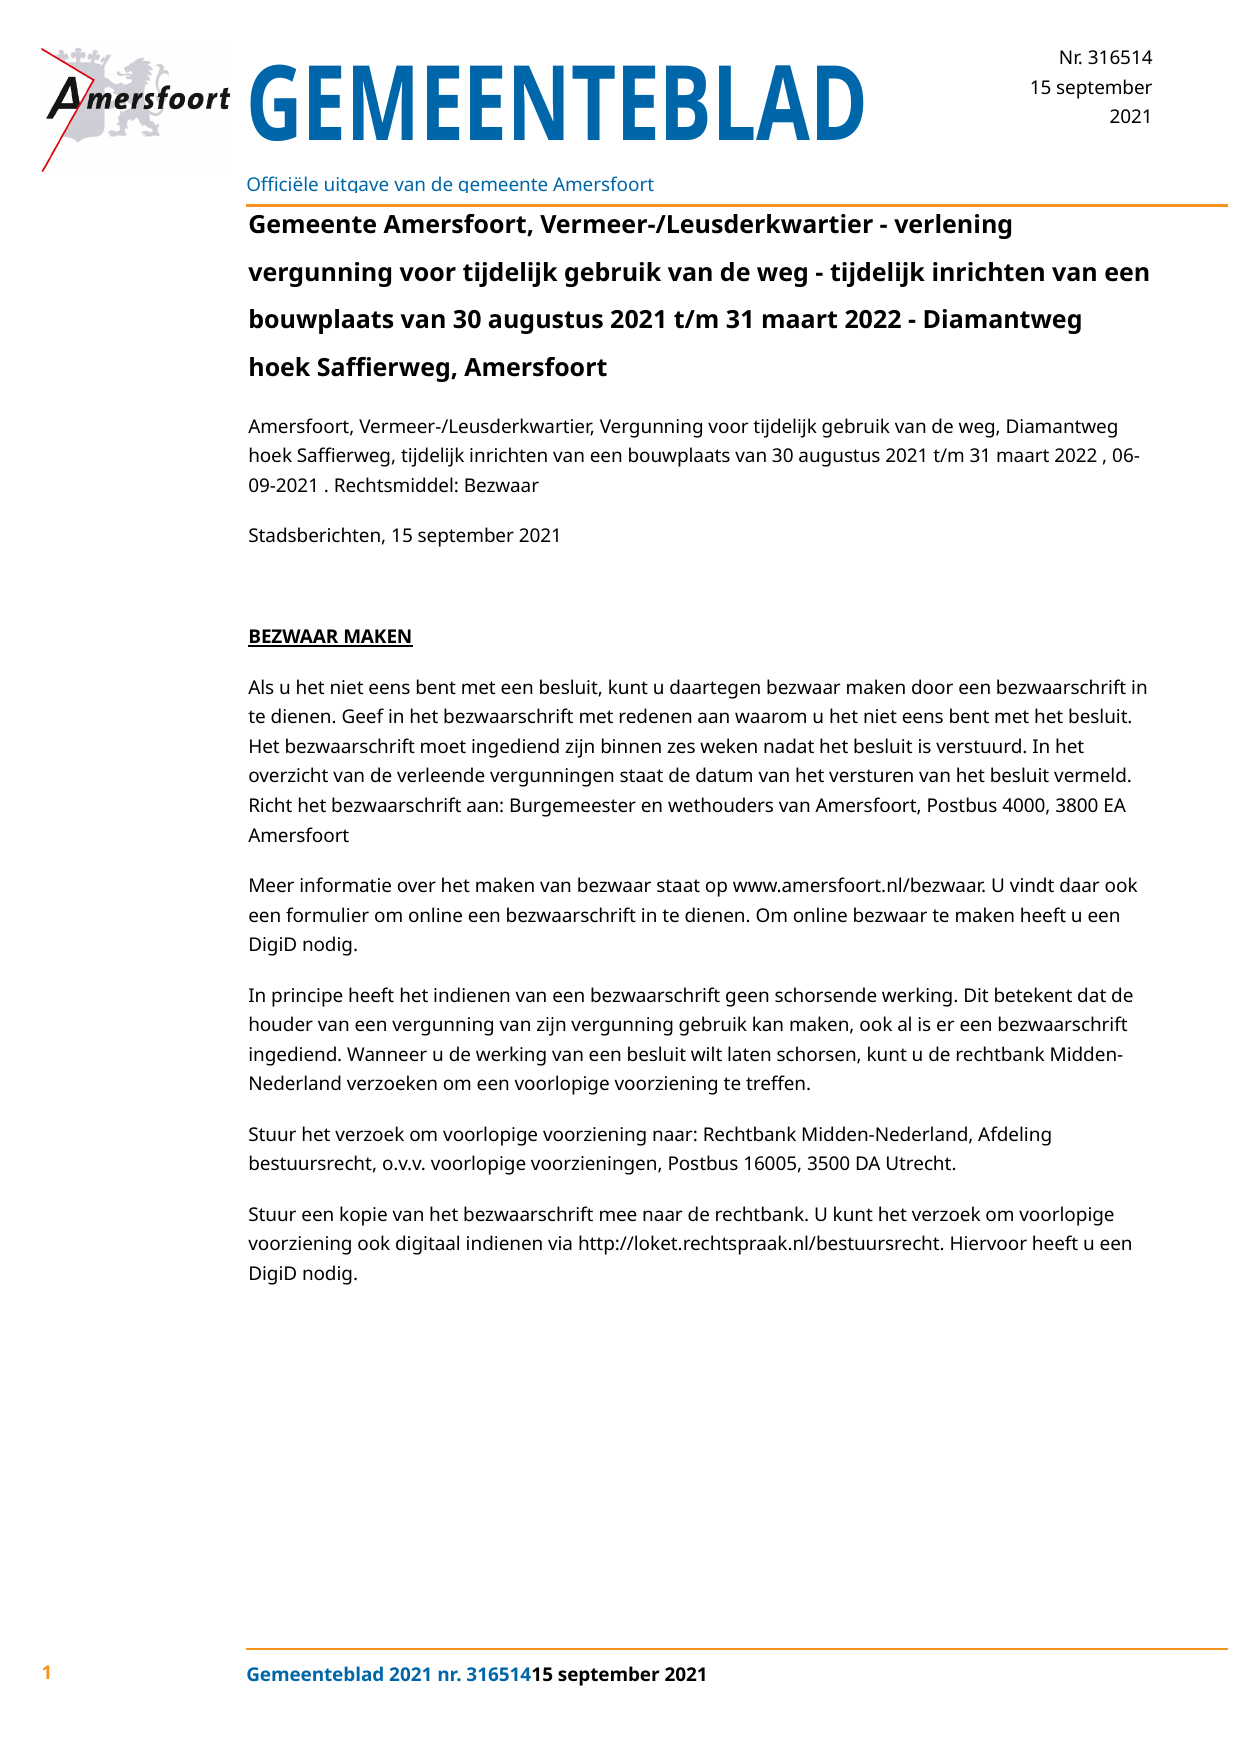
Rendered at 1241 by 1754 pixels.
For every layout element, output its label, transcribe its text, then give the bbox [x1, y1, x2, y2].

text Gemeente Amersfoort, Vermeer-/Leusderkwartier - verlening vergunning voor tijdelijk gebruik van de weg - tijdelijk inrichten van een bouwplaats van 30 augustus 2021 t/m 31 maart 2022 - Diamantweg hoek Saffierweg, Amersfoort [248, 207, 1152, 384]
text BEZWAAR MAKEN [248, 623, 1152, 649]
text Stadsberichten, 15 september 2021 [248, 523, 1152, 548]
text Als u het niet eens bent met een besluit, kunt u daartegen bezwaar maken door een bezwaarschrift in te dienen. Geef in het bezwaarschrift met redenen aan waarom u het niet eens bent met het besluit. Het bezwaarschrift moet ingediend zijn binnen zes weken nadat het besluit is verstuurd. In het overzicht van de verleende vergunningen staat de datum van het versturen van het besluit vermeld. Richt het bezwaarschrift aan: Burgemeester en wethouders van Amersfoort, Postbus 4000, 3800 EA Amersfoort [248, 674, 1152, 848]
text Stuur een kopie van het bezwaarschrift mee naar de rechtbank. U kunt het verzoek om voorlopige voorziening ook digitaal indienen via http://loket.rechtspraak.nl/bestuursrecht. Hiervoor heeft u een DigiD nodig. [248, 1201, 1152, 1286]
text Amersfoort, Vermeer-/Leusderkwartier, Vergunning voor tijdelijk gebruik van de weg, Diamantweg hoek Saffierweg, tijdelijk inrichten van een bouwplaats van 30 augustus 2021 t/m 31 maart 2022 , 06-09-2021 . Rechtsmiddel: Bezwaar [248, 413, 1152, 498]
picture [41, 47, 231, 172]
text In principe heeft het indienen van een bezwaarschrift geen schorsende werking. Dit betekent dat de houder van een vergunning van zijn vergunning gebruik kan maken, ook al is er een bezwaarschrift ingediend. Wanneer u de werking van een besluit wilt laten schorsen, kunt u de rechtbank Midden-Nederland verzoeken om een voorlopige voorziening te treffen. [248, 982, 1152, 1096]
text Meer informatie over het maken van bezwaar staat op www.amersfoort.nl/bezwaar. U vindt daar ook een formulier om online een bezwaarschrift in te dienen. Om online bezwaar te maken heeft u een DigiD nodig. [248, 872, 1152, 957]
text Stuur het verzoek om voorlopige voorziening naar: Rechtbank Midden-Nederland, Afdeling bestuursrecht, o.v.v. voorlopige voorzieningen, Postbus 16005, 3500 DA Utrecht. [248, 1121, 1152, 1176]
